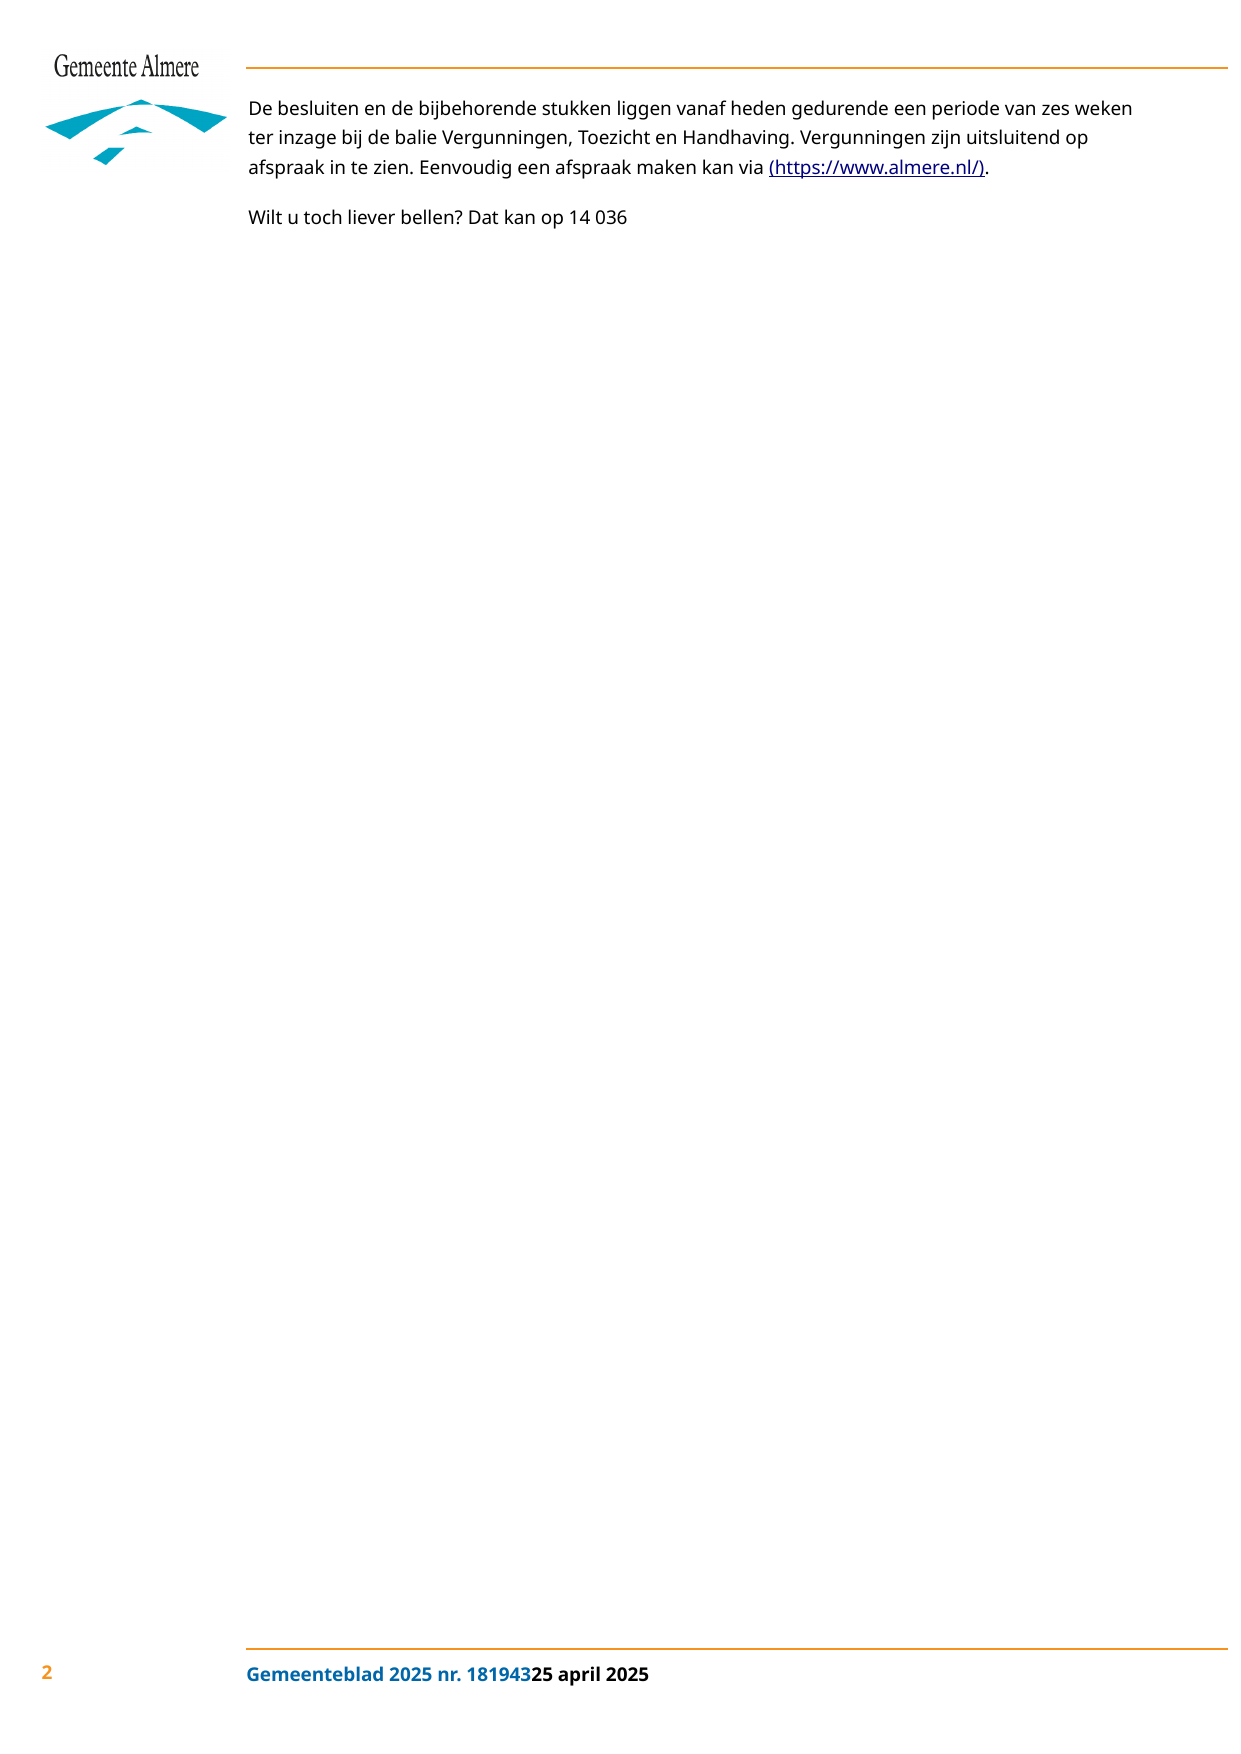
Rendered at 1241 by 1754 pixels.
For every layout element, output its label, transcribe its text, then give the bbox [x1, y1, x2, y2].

text Wilt u toch liever bellen? Dat kan op 14 036 [248, 204, 1152, 230]
picture [41, 47, 231, 172]
text De besluiten en de bijbehorende stukken liggen vanaf heden gedurende een periode van zes weken ter inzage bij de balie Vergunningen, Toezicht en Handhaving. Vergunningen zijn uitsluitend op afspraak in te zien. Eenvoudig een afspraak maken kan via (https://www.almere.nl/). [248, 95, 1152, 180]
